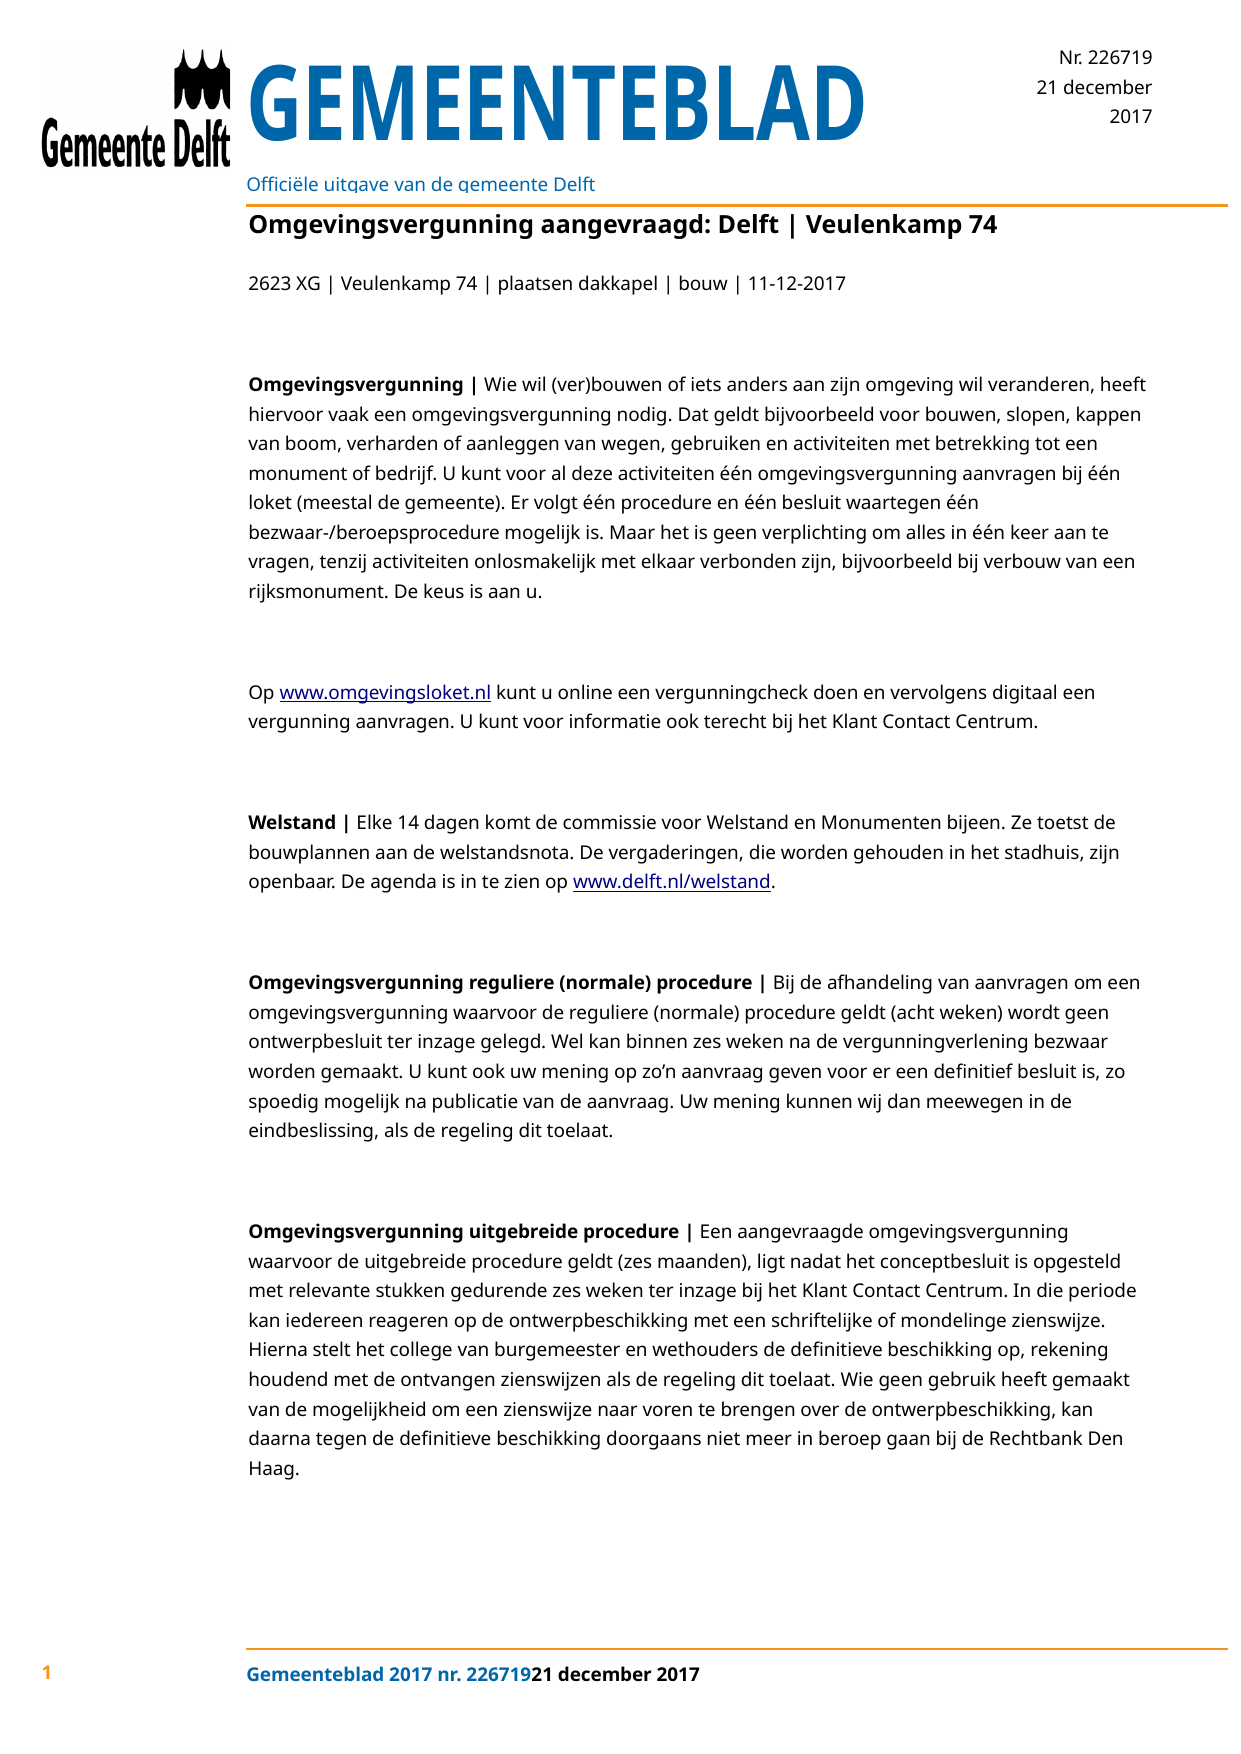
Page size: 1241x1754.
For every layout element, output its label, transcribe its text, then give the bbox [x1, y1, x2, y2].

text Welstand | Elke 14 dagen komt de commissie voor Welstand en Monumenten bijeen. Ze toetst de bouwplannen aan de welstandsnota. De vergaderingen, die worden gehouden in het stadhuis, zijn openbaar. De agenda is in te zien op www.delft.nl/welstand. [248, 809, 1152, 894]
text Omgevingsvergunning aangevraagd: Delft | Veulenkamp 74 [248, 207, 1152, 241]
text Omgevingsvergunning | Wie wil (ver)bouwen of iets anders aan zijn omgeving wil veranderen, heeft hiervoor vaak een omgevingsvergunning nodig. Dat geldt bijvoorbeeld voor bouwen, slopen, kappen van boom, verharden of aanleggen van wegen, gebruiken en activiteiten met betrekking tot een monument of bedrijf. U kunt voor al deze activiteiten één omgevingsvergunning aanvragen bij één loket (meestal de gemeente). Er volgt één procedure en één besluit waartegen één bezwaar-/beroepsprocedure mogelijk is. Maar het is geen verplichting om alles in één keer aan te vragen, tenzij activiteiten onlosmakelijk met elkaar verbonden zijn, bijvoorbeeld bij verbouw van een rijksmonument. De keus is aan u. [248, 371, 1152, 604]
text 2623 XG | Veulenkamp 74 | plaatsen dakkapel | bouw | 11-12-2017 [248, 270, 1152, 296]
text Omgevingsvergunning uitgebreide procedure | Een aangevraagde omgevingsvergunning waarvoor de uitgebreide procedure geldt (zes maanden), ligt nadat het conceptbesluit is opgesteld met relevante stukken gedurende zes weken ter inzage bij het Klant Contact Centrum. In die periode kan iedereen reageren op de ontwerpbeschikking met een schriftelijke of mondelinge zienswijze. Hierna stelt het college van burgemeester en wethouders de definitieve beschikking op, rekening houdend met de ontvangen zienswijzen als de regeling dit toelaat. Wie geen gebruik heeft gemaakt van de mogelijkheid om een zienswijze naar voren te brengen over de ontwerpbeschikking, kan daarna tegen de definitieve beschikking doorgaans niet meer in beroep gaan bij de Rechtbank Den Haag. [248, 1218, 1152, 1481]
text Op www.omgevingsloket.nl kunt u online een vergunningcheck doen en vervolgens digitaal een vergunning aanvragen. U kunt voor informatie ook terecht bij het Klant Contact Centrum. [248, 679, 1152, 734]
picture [41, 47, 231, 172]
text Omgevingsvergunning reguliere (normale) procedure | Bij de afhandeling van aanvragen om een omgevingsvergunning waarvoor de reguliere (normale) procedure geldt (acht weken) wordt geen ontwerpbesluit ter inzage gelegd. Wel kan binnen zes weken na de vergunningverlening bezwaar worden gemaakt. U kunt ook uw mening op zo’n aanvraag geven voor er een definitief besluit is, zo spoedig mogelijk na publicatie van de aanvraag. Uw mening kunnen wij dan meewegen in de eindbeslissing, als de regeling dit toelaat. [248, 969, 1152, 1143]
